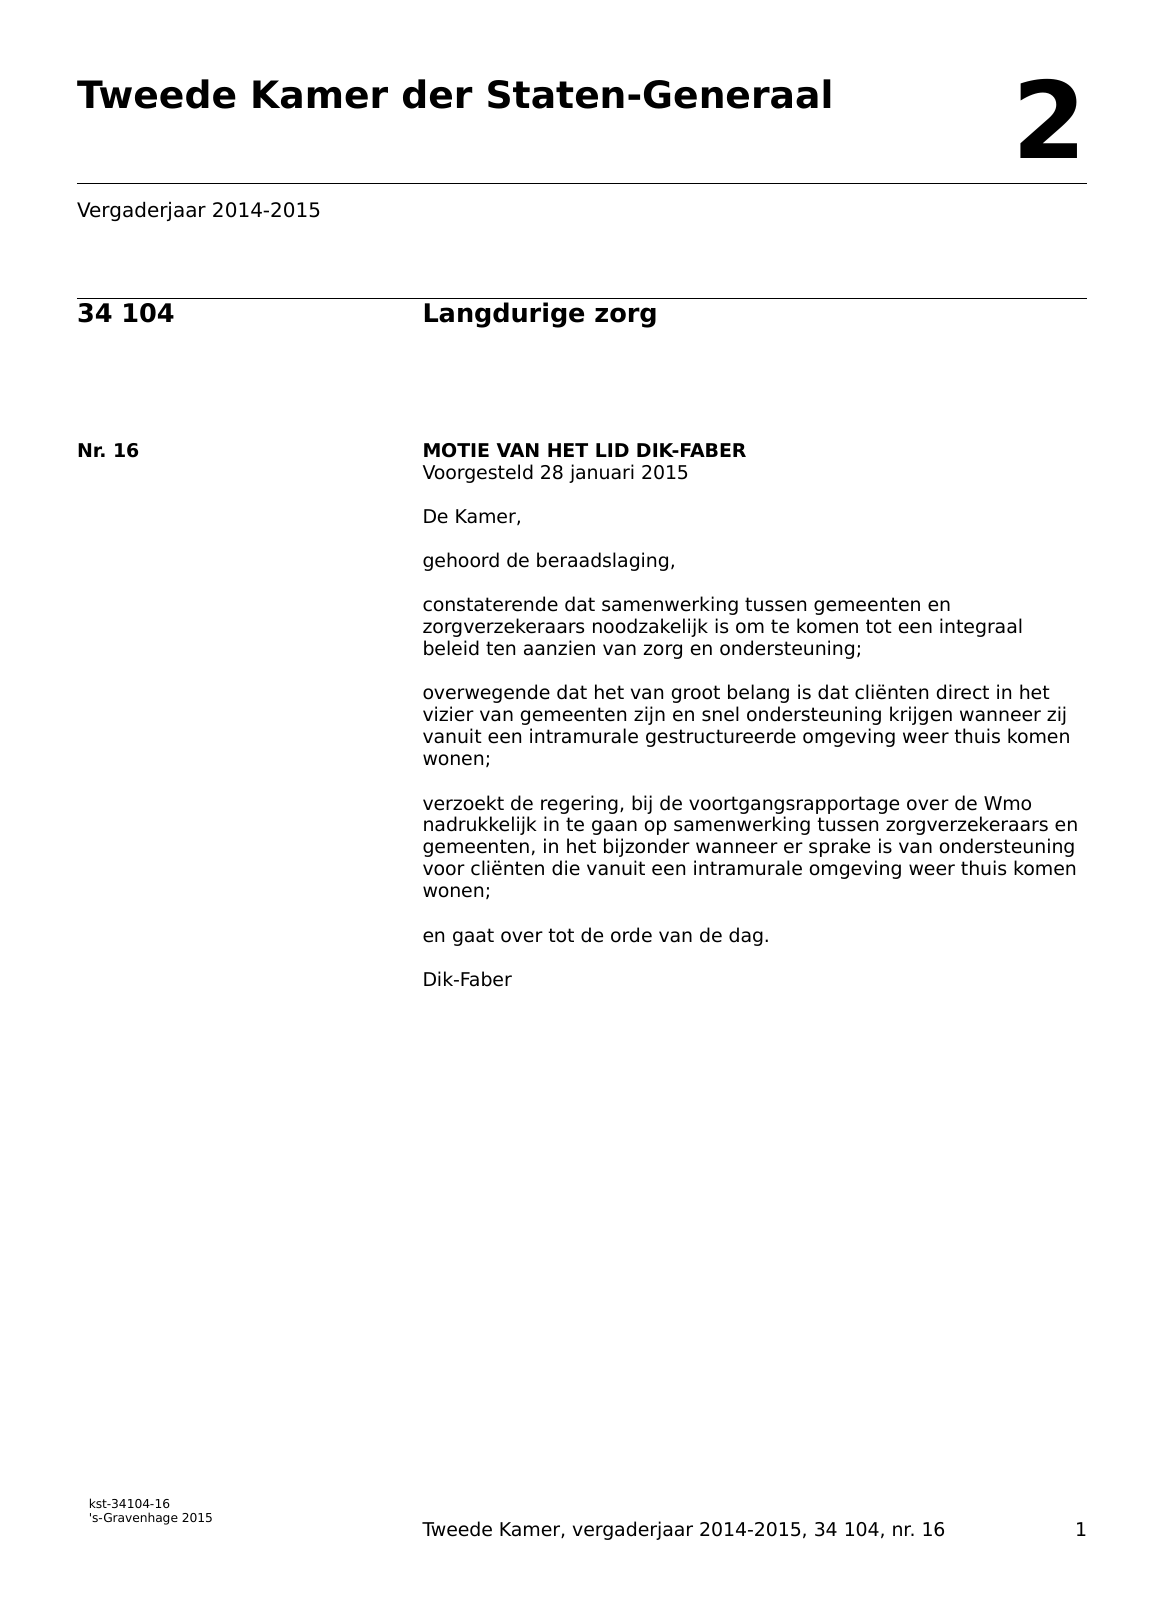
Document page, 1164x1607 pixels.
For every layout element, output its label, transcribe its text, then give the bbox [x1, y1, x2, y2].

subtitle Nr. 16 MOTIE VAN HET LID DIK-FABER [77, 440, 1087, 462]
text constaterende dat samenwerking tussen gemeenten en zorgverzekeraars noodzakelijk is om te komen tot een integraal beleid ten aanzien van zorg en ondersteuning; [422, 594, 1087, 660]
text kst-34104-16 [88, 1497, 323, 1511]
table_header Tweede Kamer der Staten-Generaal [77, 59, 886, 183]
subtitle 34 104 Langdurige zorg [77, 299, 1087, 329]
text overwegende dat het van groot belang is dat cliënten direct in het vizier van gemeenten zijn en snel ondersteuning krijgen wanneer zij vanuit een intramurale gestructureerde omgeving weer thuis komen wonen; [422, 682, 1087, 770]
text en gaat over tot de orde van de dag. [422, 924, 1087, 946]
text Voorgesteld 28 januari 2015 [422, 462, 1087, 484]
text gehoord de beraadslaging, [422, 550, 1087, 572]
table_header 2 [886, 59, 1087, 183]
table_cell Vergaderjaar 2014-2015 [77, 184, 1087, 298]
text De Kamer, [422, 506, 1087, 528]
text Dik-Faber [422, 969, 1087, 991]
text verzoekt de regering, bij de voortgangsrapportage over de Wmo nadrukkelijk in te gaan op samenwerking tussen zorgverzekeraars en gemeenten, in het bijzonder wanneer er sprake is van ondersteuning voor cliënten die vanuit een intramurale omgeving weer thuis komen wonen; [422, 792, 1087, 902]
text 's-Gravenhage 2015 [88, 1511, 323, 1525]
